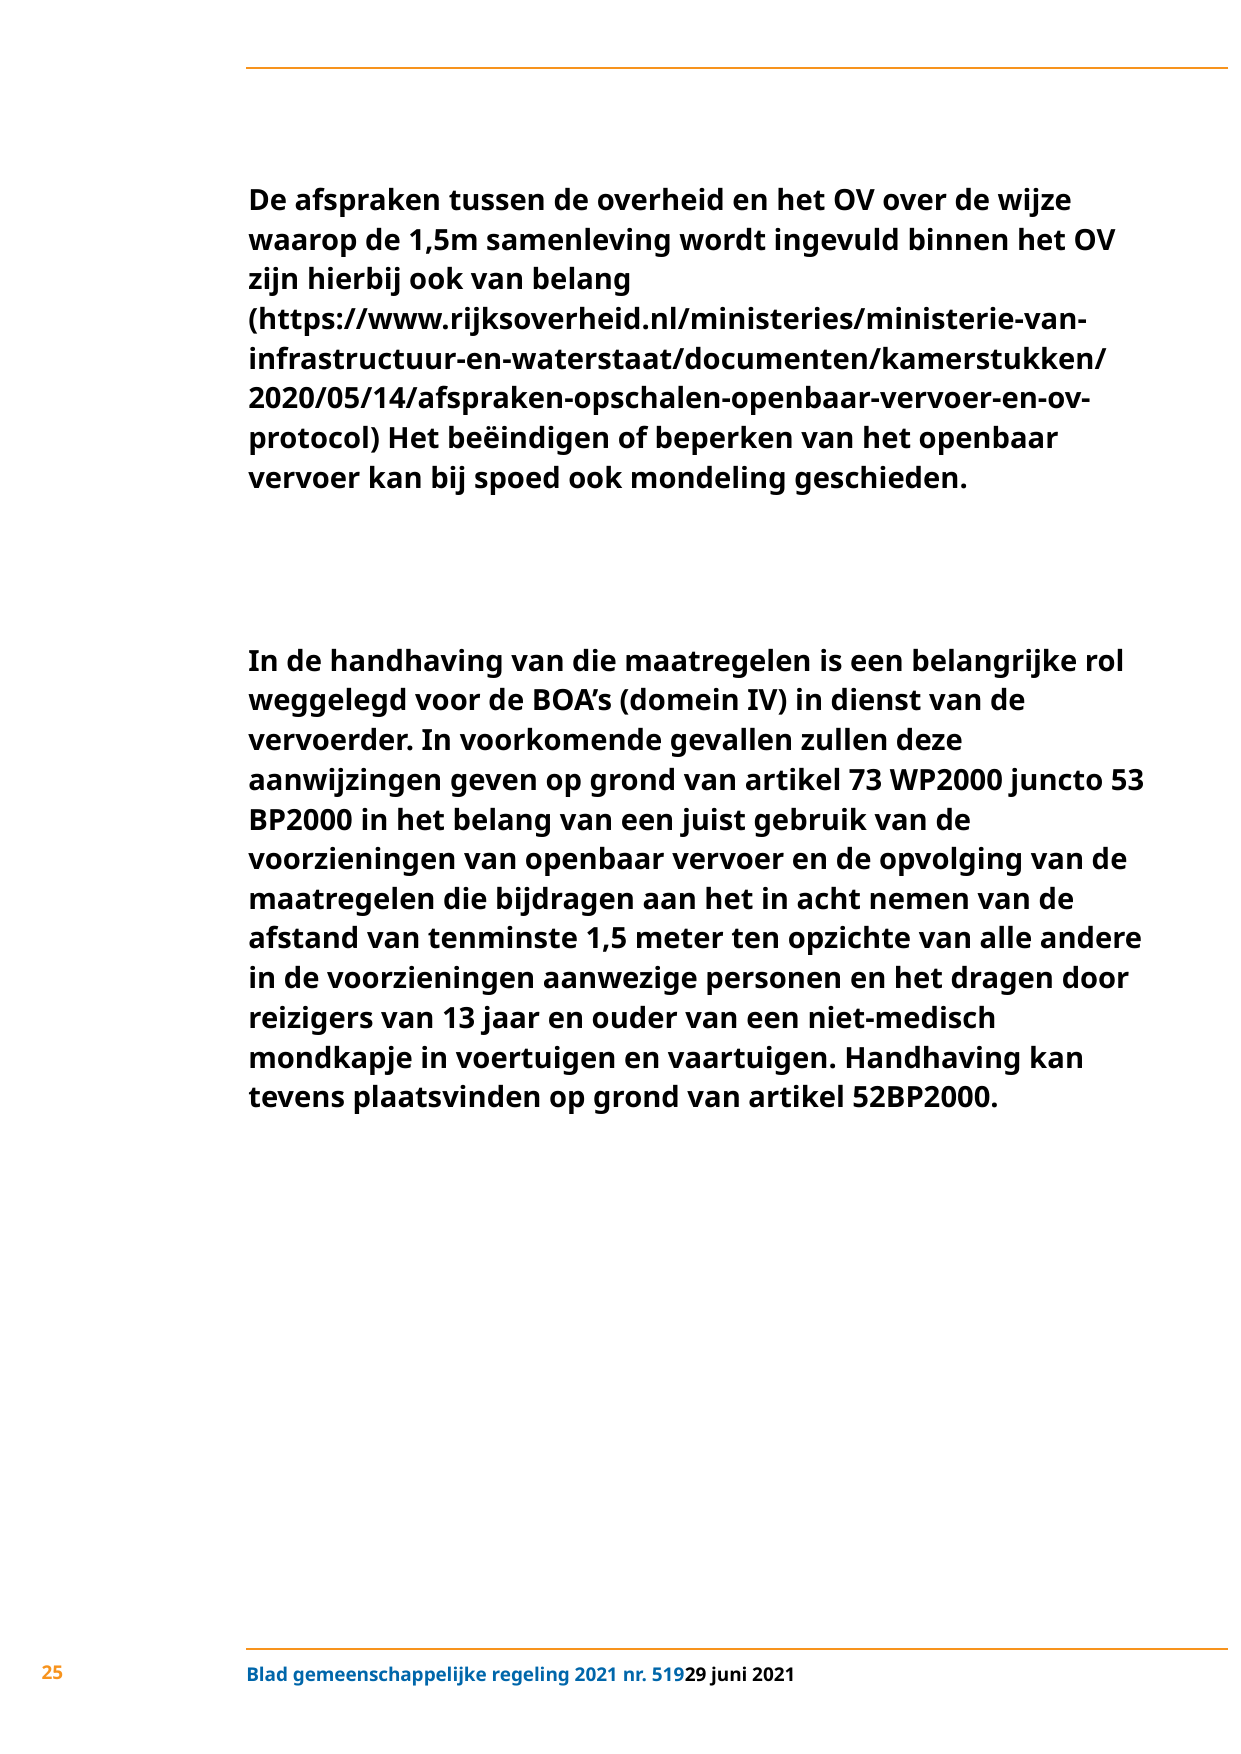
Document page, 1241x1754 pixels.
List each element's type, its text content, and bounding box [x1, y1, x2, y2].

picture [41, 47, 231, 172]
text De afspraken tussen de overheid en het OV over de wijze waarop de 1,5m samenleving wordt ingevuld binnen het OV zijn hierbij ook van belang (https://www.rijksoverheid.nl/ministeries/ministerie-van-infrastructuur-en-waterstaat/documenten/kamerstukken/2020/05/14/afspraken-opschalen-openbaar-vervoer-en-ov-protocol) Het beëindigen of beperken van het openbaar vervoer kan bij spoed ook mondeling geschieden. [248, 179, 1152, 497]
text In de handhaving van die maatregelen is een belangrijke rol weggelegd voor de BOA’s (domein IV) in dienst van de vervoerder. In voorkomende gevallen zullen deze aanwijzingen geven op grond van artikel 73 WP2000 juncto 53 BP2000 in het belang van een juist gebruik van de voorzieningen van openbaar vervoer en de opvolging van de maatregelen die bijdragen aan het in acht nemen van de afstand van tenminste 1,5 meter ten opzichte van alle andere in de voorzieningen aanwezige personen en het dragen door reizigers van 13 jaar en ouder van een niet-medisch mondkapje in voertuigen en vaartuigen. Handhaving kan tevens plaatsvinden op grond van artikel 52BP2000. [248, 640, 1152, 1116]
